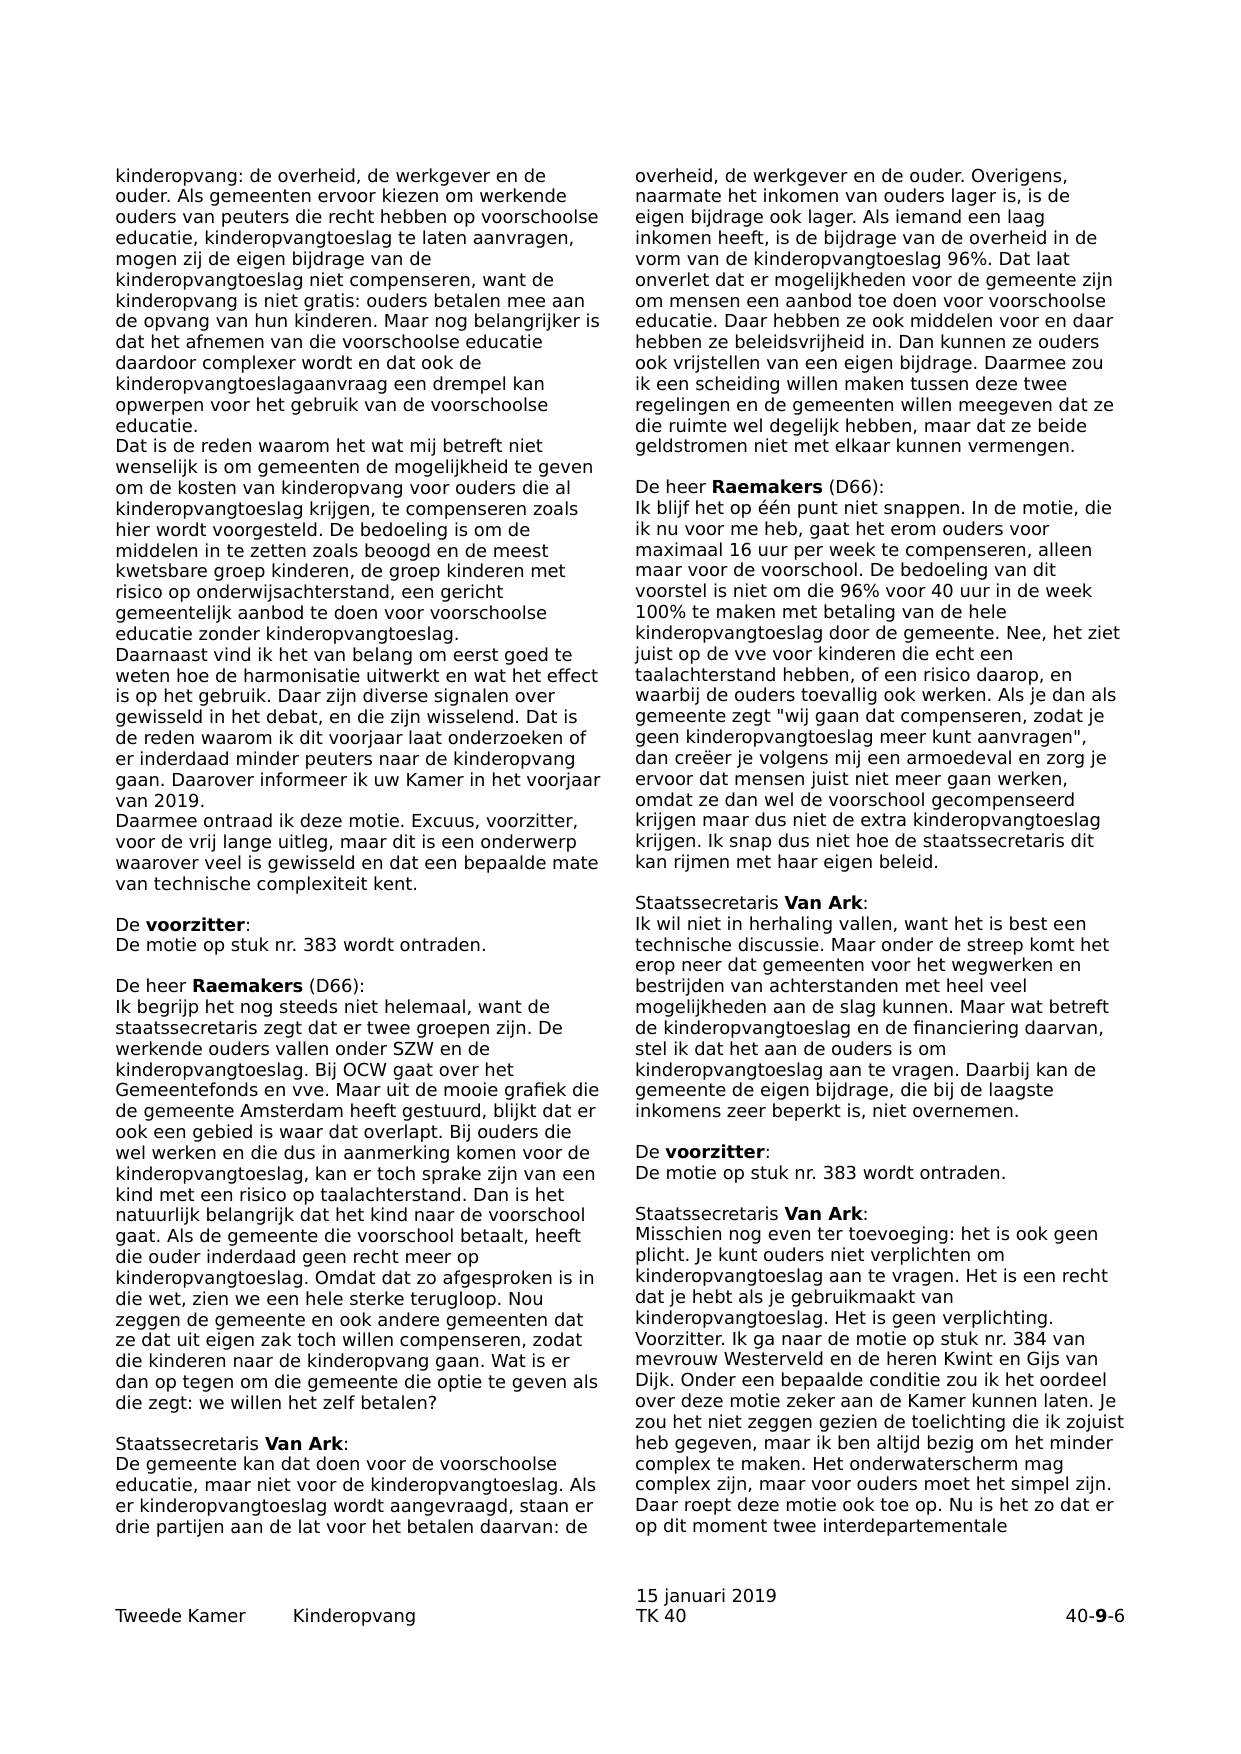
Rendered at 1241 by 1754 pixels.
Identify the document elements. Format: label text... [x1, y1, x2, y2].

text De motie op stuk nr. 383 wordt ontraden. [635, 1162, 1125, 1183]
text De gemeente kan dat doen voor de voorschoolse educatie, maar niet voor de kinderopvangtoeslag. Als er kinderopvangtoeslag wordt aangevraagd, staan er drie partijen aan de lat voor het betalen daarvan: de [115, 1454, 605, 1537]
text De heer Raemakers (D66): [635, 477, 1125, 498]
text Misschien nog even ter toevoeging: het is ook geen plicht. Je kunt ouders niet verplichten om kinderopvangtoeslag aan te vragen. Het is een recht dat je hebt als je gebruikmaakt van kinderopvangtoeslag. Het is geen verplichting. [635, 1224, 1125, 1328]
text Daarmee ontraad ik deze motie. Excuus, voorzitter, voor de vrij lange uitleg, maar dit is een onderwerp waarover veel is gewisseld en dat een bepaalde mate van technische complexiteit kent. [115, 811, 605, 894]
text Ik wil niet in herhaling vallen, want het is best een technische discussie. Maar onder de streep komt het erop neer dat gemeenten voor het wegwerken en bestrijden van achterstanden met heel veel mogelijkheden aan de slag kunnen. Maar wat betreft de kinderopvangtoeslag en de financiering daarvan, stel ik dat het aan de ouders is om kinderopvangtoeslag aan te vragen. Daarbij kan de gemeente de eigen bijdrage, die bij de laagste inkomens zeer beperkt is, niet overnemen. [635, 913, 1125, 1122]
text De heer Raemakers (D66): [115, 976, 605, 997]
text Daarnaast vind ik het van belang om eerst goed te weten hoe de harmonisatie uitwerkt en wat het effect is op het gebruik. Daar zijn diverse signalen over gewisseld in het debat, en die zijn wisselend. Dat is de reden waarom ik dit voorjaar laat onderzoeken of er inderdaad minder peuters naar de kinderopvang gaan. Daarover informeer ik uw Kamer in het voorjaar van 2019. [115, 644, 605, 811]
text Staatssecretaris Van Ark: [635, 1203, 1125, 1224]
text Staatssecretaris Van Ark: [635, 893, 1125, 913]
text Staatssecretaris Van Ark: [115, 1433, 605, 1454]
text Voorzitter. Ik ga naar de motie op stuk nr. 384 van mevrouw Westerveld en de heren Kwint en Gijs van Dijk. Onder een bepaalde conditie zou ik het oordeel over deze motie zeker aan de Kamer kunnen laten. Je zou het niet zeggen gezien de toelichting die ik zojuist heb gegeven, maar ik ben altijd bezig om het minder complex te maken. Het onderwaterscherm mag complex zijn, maar voor ouders moet het simpel zijn. Daar roept deze motie ook toe op. Nu is het zo dat er op dit moment twee interdepartementale [635, 1328, 1125, 1537]
text kinderopvang: de overheid, de werkgever en de ouder. Als gemeenten ervoor kiezen om werkende ouders van peuters die recht hebben op voorschoolse educatie, kinderopvangtoeslag te laten aanvragen, mogen zij de eigen bijdrage van de kinderopvangtoeslag niet compenseren, want de kinderopvang is niet gratis: ouders betalen mee aan de opvang van hun kinderen. Maar nog belangrijker is dat het afnemen van die voorschoolse educatie daardoor complexer wordt en dat ook de kinderopvangtoeslagaanvraag een drempel kan opwerpen voor het gebruik van de voorschoolse educatie. [115, 165, 605, 436]
text De motie op stuk nr. 383 wordt ontraden. [115, 935, 605, 956]
text Ik begrijp het nog steeds niet helemaal, want de staatssecretaris zegt dat er twee groepen zijn. De werkende ouders vallen onder SZW en de kinderopvangtoeslag. Bij OCW gaat over het Gemeentefonds en vve. Maar uit de mooie grafiek die de gemeente Amsterdam heeft gestuurd, blijkt dat er ook een gebied is waar dat overlapt. Bij ouders die wel werken en die dus in aanmerking komen voor de kinderopvangtoeslag, kan er toch sprake zijn van een kind met een risico op taalachterstand. Dan is het natuurlijk belangrijk dat het kind naar de voorschool gaat. Als de gemeente die voorschool betaalt, heeft die ouder inderdaad geen recht meer op kinderopvangtoeslag. Omdat dat zo afgesproken is in die wet, zien we een hele sterke terugloop. Nou zeggen de gemeente en ook andere gemeenten dat ze dat uit eigen zak toch willen compenseren, zodat die kinderen naar de kinderopvang gaan. Wat is er dan op tegen om die gemeente die optie te geven als die zegt: we willen het zelf betalen? [115, 997, 605, 1413]
text De voorzitter: [635, 1142, 1125, 1162]
text overheid, de werkgever en de ouder. Overigens, naarmate het inkomen van ouders lager is, is de eigen bijdrage ook lager. Als iemand een laag inkomen heeft, is de bijdrage van de overheid in de vorm van de kinderopvangtoeslag 96%. Dat laat onverlet dat er mogelijkheden voor de gemeente zijn om mensen een aanbod toe doen voor voorschoolse educatie. Daar hebben ze ook middelen voor en daar hebben ze beleidsvrijheid in. Dan kunnen ze ouders ook vrijstellen van een eigen bijdrage. Daarmee zou ik een scheiding willen maken tussen deze twee regelingen en de gemeenten willen meegeven dat ze die ruimte wel degelijk hebben, maar dat ze beide geldstromen niet met elkaar kunnen vermengen. [635, 165, 1125, 457]
text De voorzitter: [115, 914, 605, 935]
text Dat is de reden waarom het wat mij betreft niet wenselijk is om gemeenten de mogelijkheid te geven om de kosten van kinderopvang voor ouders die al kinderopvangtoeslag krijgen, te compenseren zoals hier wordt voorgesteld. De bedoeling is om de middelen in te zetten zoals beoogd en de meest kwetsbare groep kinderen, de groep kinderen met risico op onderwijsachterstand, een gericht gemeentelijk aanbod te doen voor voorschoolse educatie zonder kinderopvangtoeslag. [115, 436, 605, 644]
text Ik blijf het op één punt niet snappen. In de motie, die ik nu voor me heb, gaat het erom ouders voor maximaal 16 uur per week te compenseren, alleen maar voor de voorschool. De bedoeling van dit voorstel is niet om die 96% voor 40 uur in de week 100% te maken met betaling van de hele kinderopvangtoeslag door de gemeente. Nee, het ziet juist op de vve voor kinderen die echt een taalachterstand hebben, of een risico daarop, en waarbij de ouders toevallig ook werken. Als je dan als gemeente zegt "wij gaan dat compenseren, zodat je geen kinderopvangtoeslag meer kunt aanvragen", dan creëer je volgens mij een armoedeval en zorg je ervoor dat mensen juist niet meer gaan werken, omdat ze dan wel de voorschool gecompenseerd krijgen maar dus niet de extra kinderopvangtoeslag krijgen. Ik snap dus niet hoe de staatssecretaris dit kan rijmen met haar eigen beleid. [635, 498, 1125, 873]
